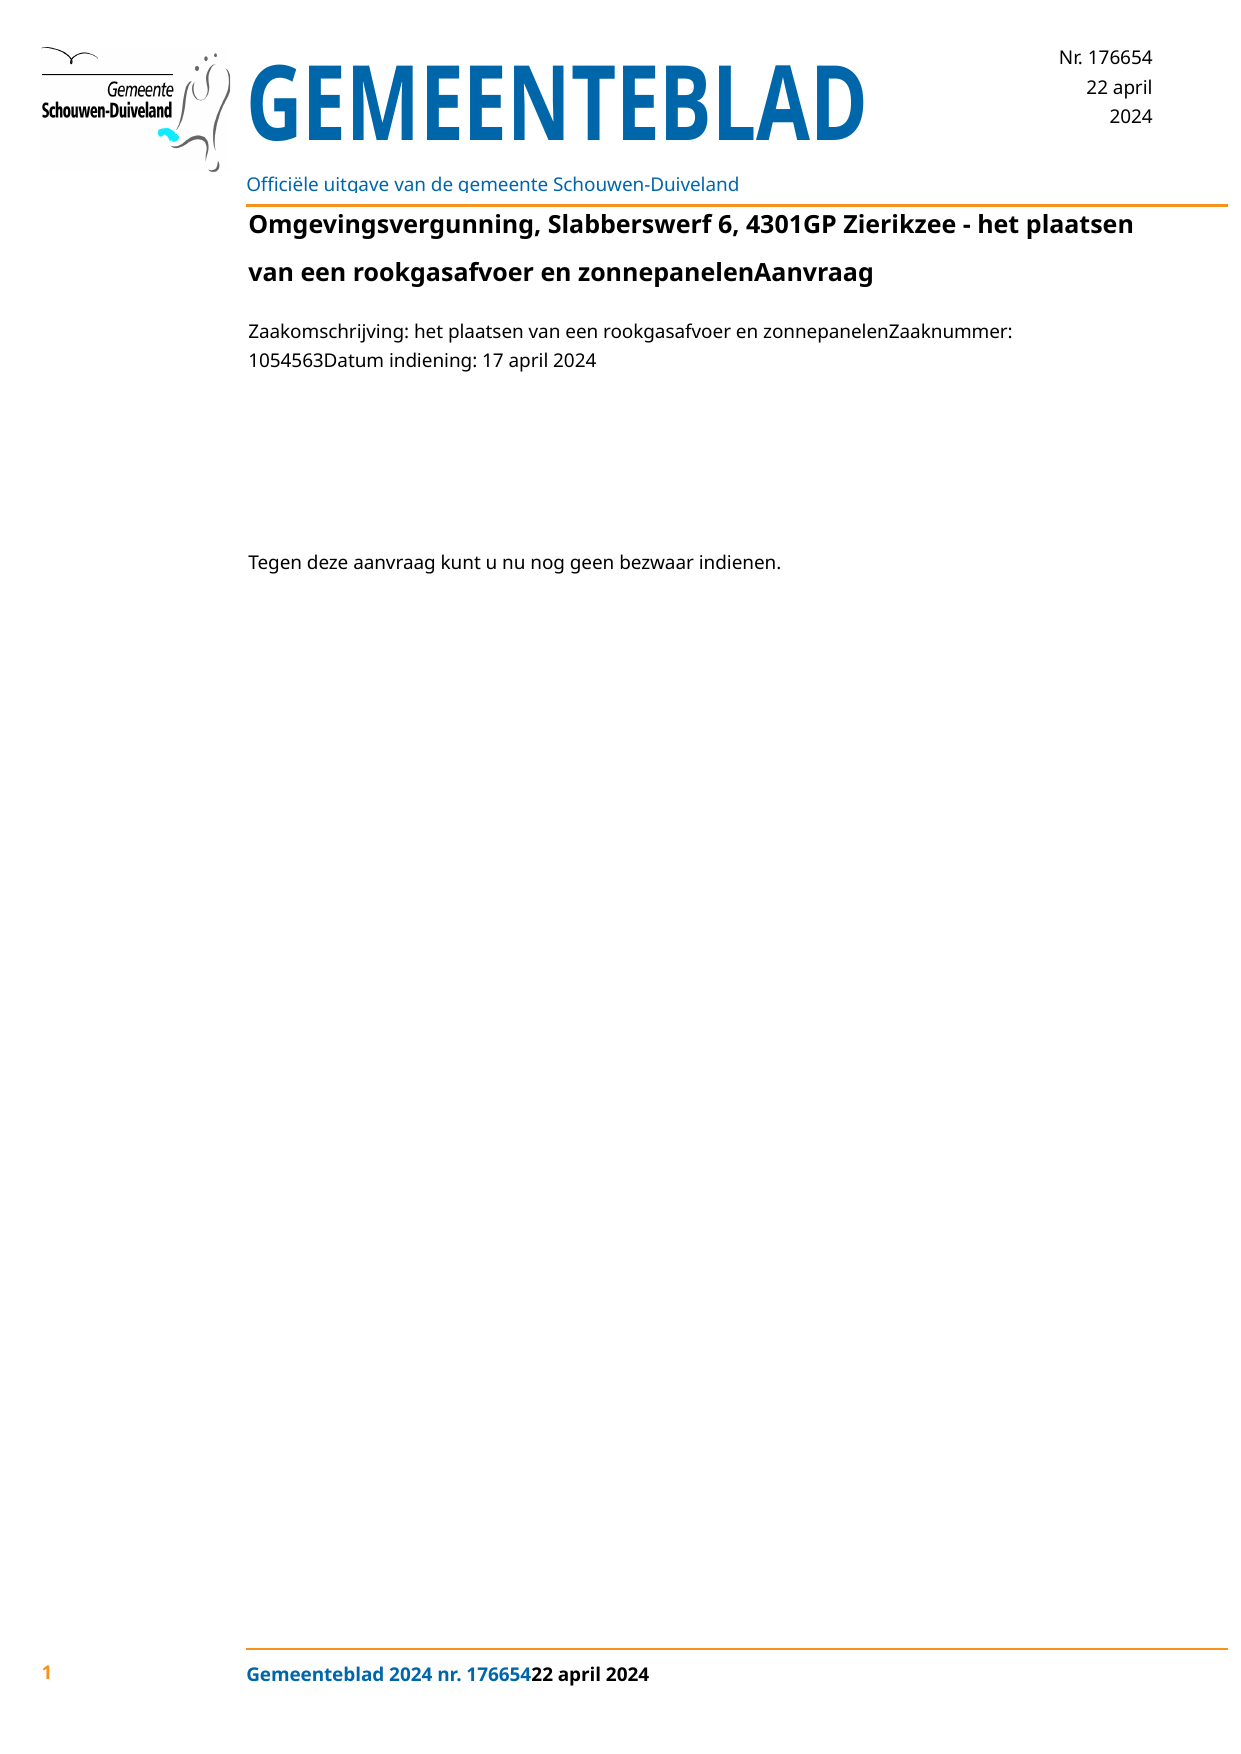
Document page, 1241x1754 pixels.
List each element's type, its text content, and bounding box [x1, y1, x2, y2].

text Tegen deze aanvraag kunt u nu nog geen bezwaar indienen. [248, 549, 1152, 575]
picture [41, 47, 231, 172]
text Zaakomschrijving: het plaatsen van een rookgasafvoer en zonnepanelenZaaknummer: 1054563Datum indiening: 17 april 2024 [248, 318, 1152, 373]
text Omgevingsvergunning, Slabberswerf 6, 4301GP Zierikzee - het plaatsen van een rookgasafvoer en zonnepanelenAanvraag [248, 207, 1152, 288]
